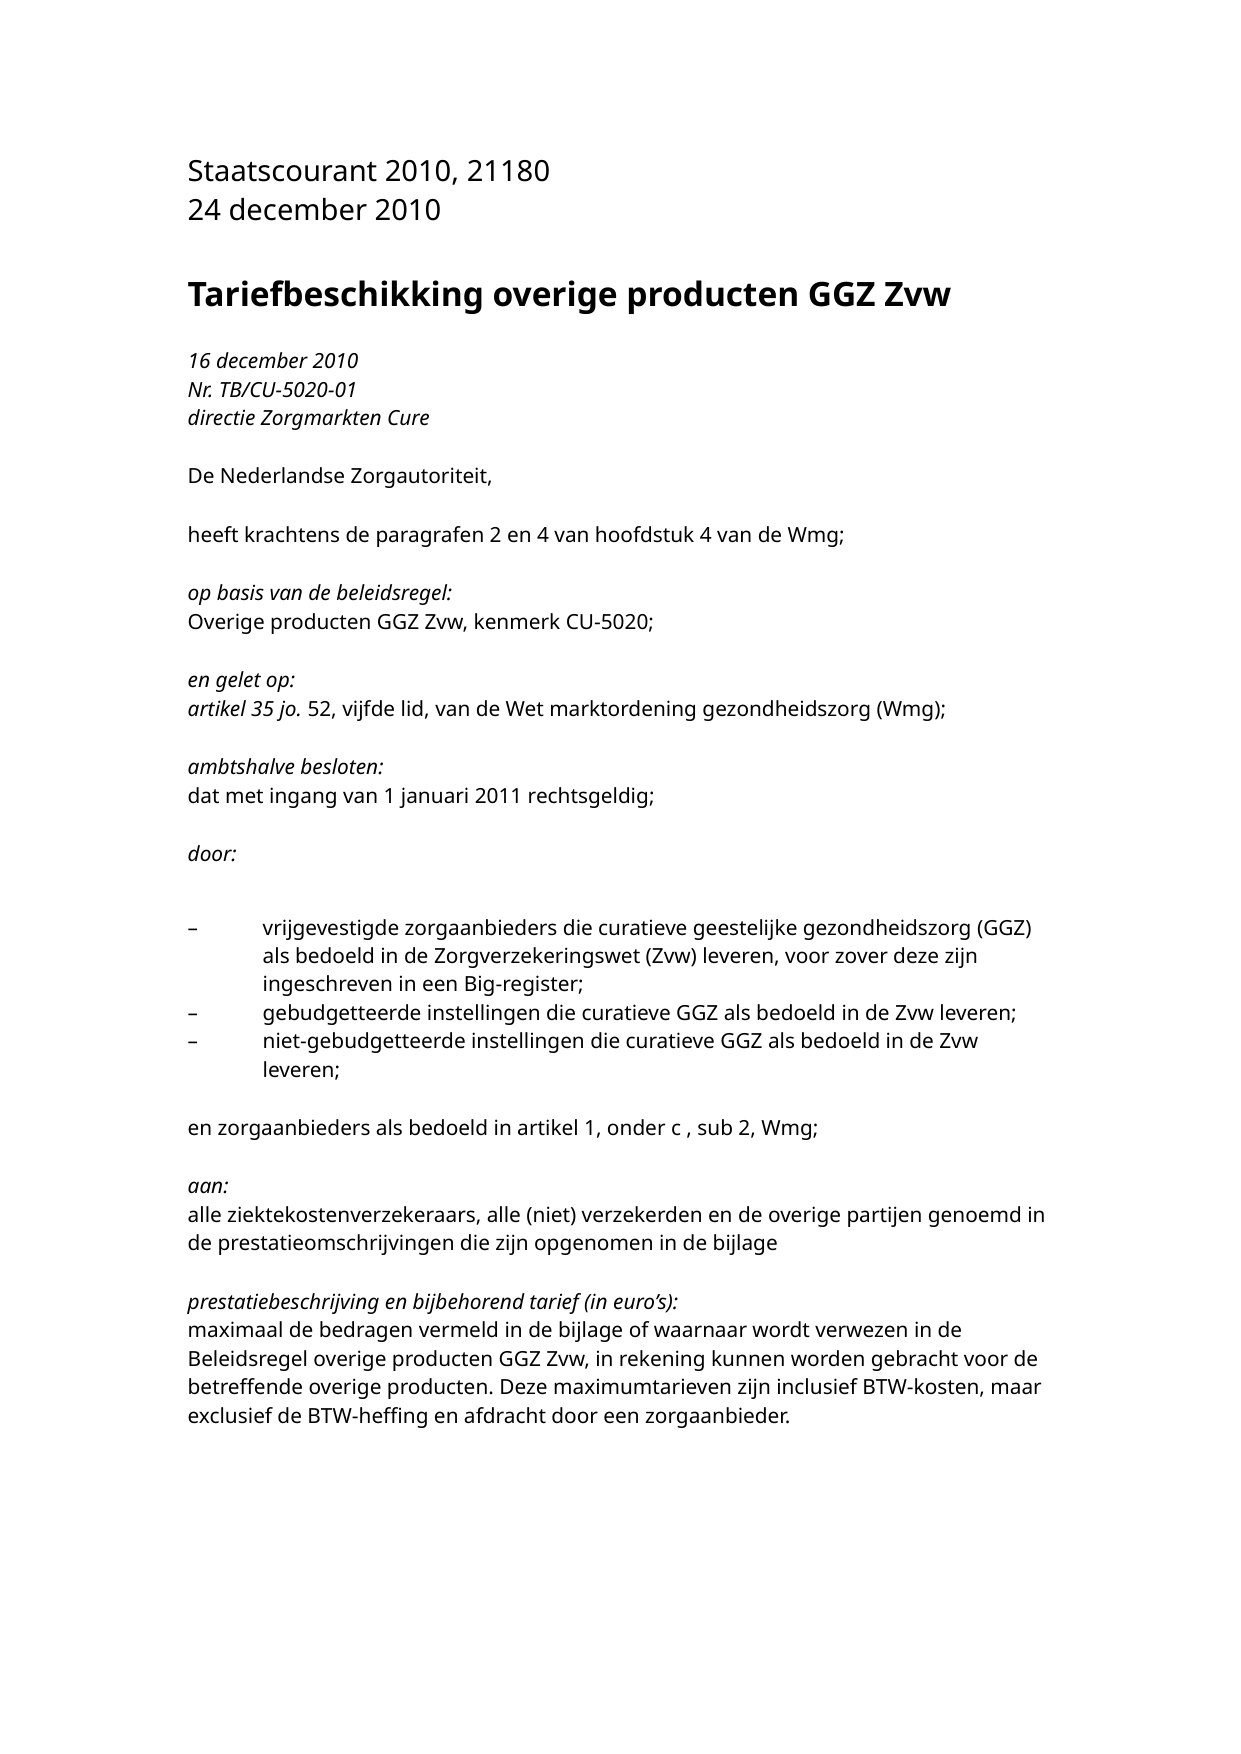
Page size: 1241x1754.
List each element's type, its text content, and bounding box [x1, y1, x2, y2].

text maximaal de bedragen vermeld in de bijlage of waarnaar wordt verwezen in de Beleidsregel overige producten GGZ Zvw, in rekening kunnen worden gebracht voor de betreffende overige producten. Deze maximumtarieven zijn inclusief BTW-kosten, maar exclusief de BTW-heffing en afdracht door een zorgaanbieder. [187, 1315, 1053, 1429]
list gebudgetteerde instellingen die curatieve GGZ als bedoeld in de Zvw leveren; [187, 998, 1053, 1026]
text alle ziektekostenverzekeraars, alle (niet) verzekerden en de overige partijen genoemd in de prestatieomschrijvingen die zijn opgenomen in de bijlage [187, 1200, 1053, 1257]
text en zorgaanbieders als bedoeld in artikel 1, onder c , sub 2, Wmg; [187, 1113, 1053, 1142]
text 24 december 2010 [187, 190, 1053, 229]
text artikel 35 jo. 52, vijfde lid, van de Wet marktordening gezondheidszorg (Wmg); [187, 694, 1053, 722]
text 16 december 2010 [187, 346, 1053, 375]
text door: [187, 839, 1053, 868]
text heeft krachtens de paragrafen 2 en 4 van hoofdstuk 4 van de Wmg; [187, 520, 1053, 548]
text aan: [187, 1172, 1053, 1200]
text dat met ingang van 1 januari 2011 rechtsgeldig; [187, 781, 1053, 809]
text Staatscourant 2010, 21180 [187, 150, 1053, 190]
text en gelet op: [187, 665, 1053, 694]
text Nr. TB/CU-5020-01 [187, 375, 1053, 403]
text op basis van de beleidsregel: [187, 578, 1053, 607]
text De Nederlandse Zorgautoriteit, [187, 462, 1053, 490]
text prestatiebeschrijving en bijbehorend tarief (in euro’s): [187, 1287, 1053, 1315]
text directie Zorgmarkten Cure [187, 403, 1053, 432]
subtitle Tariefbeschikking overige producten GGZ Zvw [187, 271, 1053, 316]
list vrijgevestigde zorgaanbieders die curatieve geestelijke gezondheidszorg (GGZ) als bedoeld in de Zorgverzekeringswet (Zvw) leveren, voor zover deze zijn ingeschreven in een Big-register; [187, 913, 1053, 998]
list niet-gebudgetteerde instellingen die curatieve GGZ als bedoeld in de Zvw leveren; [187, 1026, 1053, 1083]
text ambtshalve besloten: [187, 752, 1053, 781]
text Overige producten GGZ Zvw, kenmerk CU-5020; [187, 607, 1053, 635]
